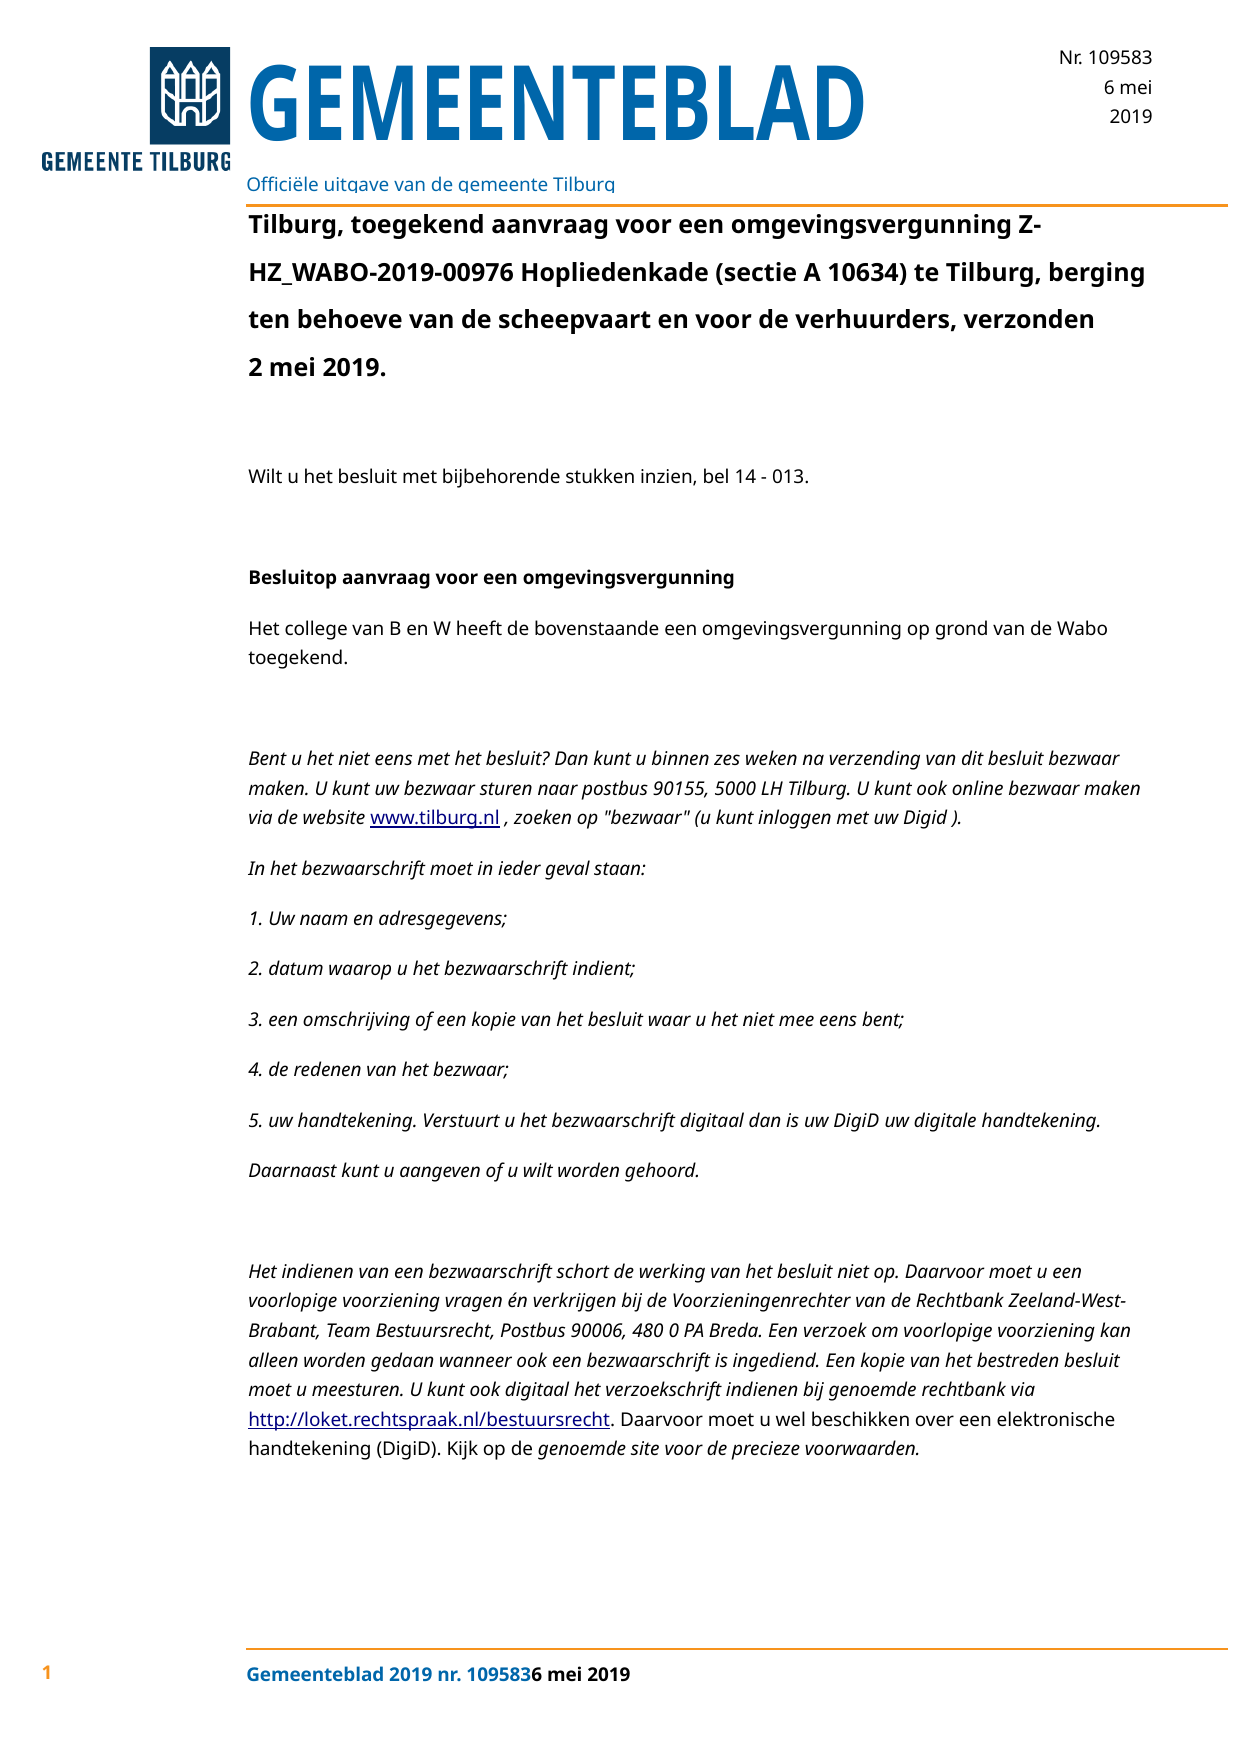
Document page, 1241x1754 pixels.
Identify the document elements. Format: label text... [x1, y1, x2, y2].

text Tilburg, toegekend aanvraag voor een omgevingsvergunning Z-HZ_WABO-2019-00976 Hopliedenkade (sectie A 10634) te Tilburg, berging ten behoeve van de scheepvaart en voor de verhuurders, verzonden 2 mei 2019. [248, 207, 1152, 384]
text Daarnaast kunt u aangeven of u wilt worden gehoord. [248, 1157, 1152, 1183]
text 3. een omschrijving of een kopie van het besluit waar u het niet mee eens bent; [248, 1006, 1152, 1032]
text In het bezwaarschrift moet in ieder geval staan: [248, 855, 1152, 881]
text 2. datum waarop u het bezwaarschrift indient; [248, 956, 1152, 981]
text 5. uw handtekening. Verstuurt u het bezwaarschrift digitaal dan is uw DigiD uw digitale handtekening. [248, 1107, 1152, 1133]
text 1. Uw naam en adresgegevens; [248, 905, 1152, 931]
text Wilt u het besluit met bijbehorende stukken inzien, bel 14 - 013. [248, 463, 1152, 489]
text Het indienen van een bezwaarschrift schort de werking van het besluit niet op. Daarvoor moet u een voorlopige voorziening vragen én verkrijgen bij de Voorzieningenrechter van de Rechtbank Zeeland-West-Brabant, Team Bestuursrecht, Postbus 90006, 480 0 PA Breda. Een verzoek om voorlopige voorziening kan alleen worden gedaan wanneer ook een bezwaarschrift is ingediend. Een kopie van het bestreden besluit moet u meesturen. U kunt ook digitaal het verzoekschrift indienen bij genoemde rechtbank via http://loket.rechtspraak.nl/bestuursrecht. Daarvoor moet u wel beschikken over een elektronische handtekening (DigiD). Kijk op de genoemde site voor de precieze voorwaarden. [248, 1258, 1152, 1461]
picture [41, 47, 231, 172]
text 4. de redenen van het bezwaar; [248, 1056, 1152, 1082]
text Het college van B en W heeft de bovenstaande een omgevingsvergunning op grond van de Wabo toegekend. [248, 615, 1152, 670]
text Bent u het niet eens met het besluit? Dan kunt u binnen zes weken na verzending van dit besluit bezwaar maken. U kunt uw bezwaar sturen naar postbus 90155, 5000 LH Tilburg. U kunt ook online bezwaar maken via de website www.tilburg.nl , zoeken op "bezwaar" (u kunt inloggen met uw Digid ). [248, 745, 1152, 830]
text Besluitop aanvraag voor een omgevingsvergunning [248, 564, 1152, 590]
